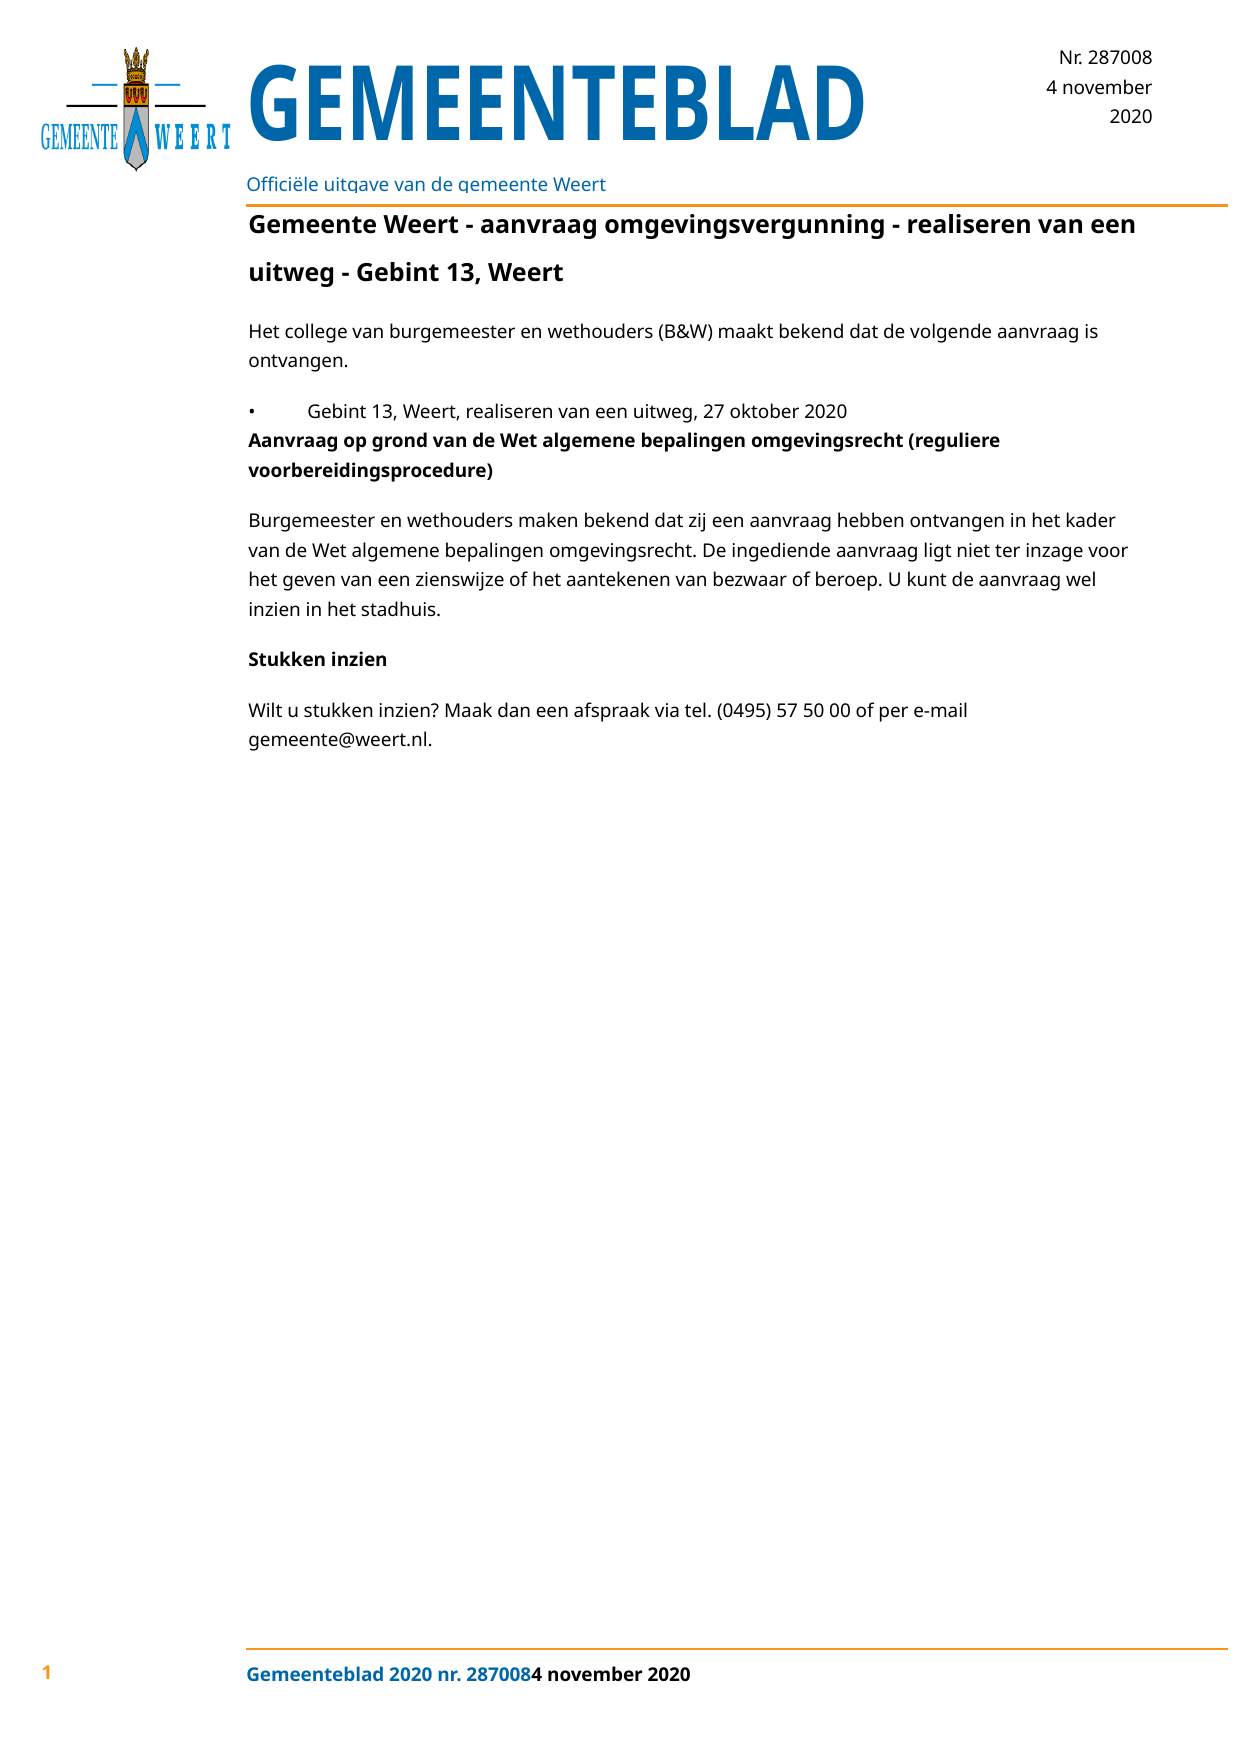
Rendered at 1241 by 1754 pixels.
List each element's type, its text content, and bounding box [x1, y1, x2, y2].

text Het college van burgemeester en wethouders (B&W) maakt bekend dat de volgende aanvraag is ontvangen. [248, 318, 1152, 373]
text Stukken inzien [248, 647, 1152, 672]
text Aanvraag op grond van de Wet algemene bepalingen omgevingsrecht (reguliere voorbereidingsprocedure) [248, 427, 1152, 483]
text Wilt u stukken inzien? Maak dan een afspraak via tel. (0495) 57 50 00 of per e-mail gemeente@weert.nl. [248, 697, 1152, 752]
picture [41, 47, 231, 172]
text Gemeente Weert - aanvraag omgevingsvergunning - realiseren van een uitweg - Gebint 13, Weert [248, 207, 1152, 288]
text Burgemeester en wethouders maken bekend dat zij een aanvraag hebben ontvangen in het kader van de Wet algemene bepalingen omgevingsrecht. De ingediende aanvraag ligt niet ter inzage voor het geven van een zienswijze of het aantekenen van bezwaar of beroep. U kunt de aanvraag wel inzien in het stadhuis. [248, 507, 1152, 622]
list Gebint 13, Weert, realiseren van een uitweg, 27 oktober 2020 [248, 398, 1152, 424]
